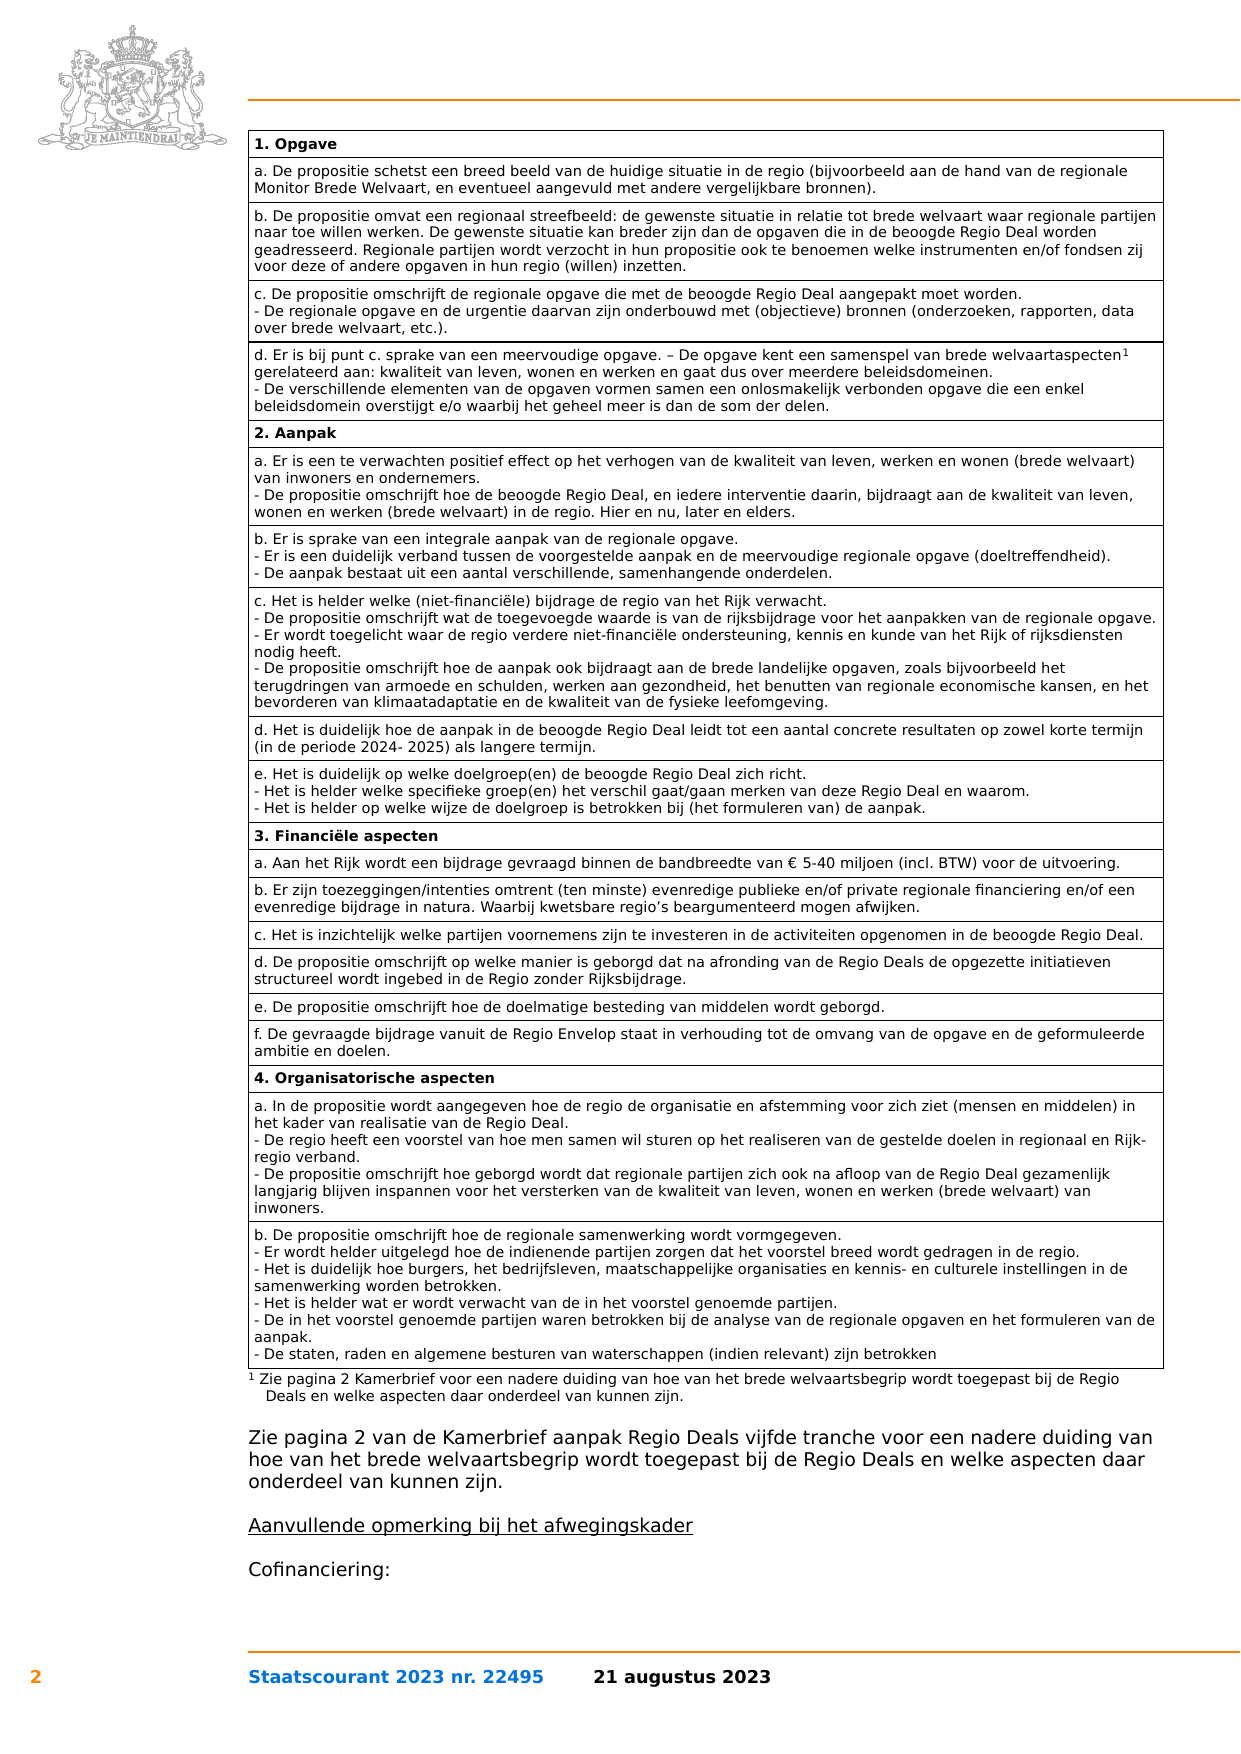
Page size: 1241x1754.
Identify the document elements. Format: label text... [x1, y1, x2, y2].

table_cell c. Het is helder welke (niet-financiële) bijdrage de regio van het Rijk verwacht. - De propositie omschrijft wat de toegevoegde waarde is van de rijksbijdrage voor het aanpakken van de regionale opgave. - Er wordt toegelicht waar de regio verdere niet-financiële ondersteuning, kennis en kunde van het Rijk of rijksdiensten nodig heeft. - De propositie omschrijft hoe de aanpak ook bijdraagt aan de brede landelijke opgaven, zoals bijvoorbeeld het terugdringen van armoede en schulden, werken aan gezondheid, het benutten van regionale economische kansen, en het bevorderen van klimaatadaptatie en de kwaliteit van de fysieke leefomgeving. [249, 588, 1163, 716]
table_cell d. Het is duidelijk hoe de aanpak in de beoogde Regio Deal leidt tot een aantal concrete resultaten op zowel korte termijn (in de periode 2024- 2025) als langere termijn. [249, 717, 1163, 760]
table_cell a. In de propositie wordt aangegeven hoe de regio de organisatie en afstemming voor zich ziet (mensen en middelen) in het kader van realisatie van de Regio Deal. - De regio heeft een voorstel van hoe men samen wil sturen op het realiseren van de gestelde doelen in regionaal en Rijk-regio verband. - De propositie omschrijft hoe geborgd wordt dat regionale partijen zich ook na afloop van de Regio Deal gezamenlijk langjarig blijven inspannen voor het versterken van de kwaliteit van leven, wonen en werken (brede welvaart) van inwoners. [249, 1093, 1163, 1221]
table_cell e. De propositie omschrijft hoe de doelmatige besteding van middelen wordt geborgd. [249, 994, 1163, 1020]
table_cell b. De propositie omschrijft hoe de regionale samenwerking wordt vormgegeven. - Er wordt helder uitgelegd hoe de indienende partijen zorgen dat het voorstel breed wordt gedragen in de regio. - Het is duidelijk hoe burgers, het bedrijfsleven, maatschappelijke organisaties en kennis- en culturele instellingen in de samenwerking worden betrokken. - Het is helder wat er wordt verwacht van de in het voorstel genoemde partijen. - De in het voorstel genoemde partijen waren betrokken bij de analyse van de regionale opgaven en het formuleren van de aanpak. - De staten, raden en algemene besturen van waterschappen (indien relevant) zijn betrokken [249, 1222, 1163, 1367]
table_cell a. Aan het Rijk wordt een bijdrage gevraagd binnen de bandbreedte van € 5-40 miljoen (incl. BTW) voor de uitvoering. [249, 850, 1163, 877]
table_cell d. Er is bij punt c. sprake van een meervoudige opgave. – De opgave kent een samenspel van brede welvaartaspecten1 gerelateerd aan: kwaliteit van leven, wonen en werken en gaat dus over meerdere beleidsdomeinen. - De verschillende elementen van de opgaven vormen samen een onlosmakelijk verbonden opgave die een enkel beleidsdomein overstijgt e/o waarbij het geheel meer is dan de som der delen. [249, 343, 1163, 420]
subtitle Aanvullende opmerking bij het afwegingskader [248, 1515, 1163, 1537]
table_cell c. De propositie omschrijft de regionale opgave die met de beoogde Regio Deal aangepakt moet worden. - De regionale opgave en de urgentie daarvan zijn onderbouwd met (objectieve) bronnen (onderzoeken, rapporten, data over brede welvaart, etc.). [249, 281, 1163, 341]
table_cell 2. Aanpak [249, 421, 1163, 447]
table_cell b. De propositie omvat een regionaal streefbeeld: de gewenste situatie in relatie tot brede welvaart waar regionale partijen naar toe willen werken. De gewenste situatie kan breder zijn dan de opgaven die in de beoogde Regio Deal worden geadresseerd. Regionale partijen wordt verzocht in hun propositie ook te benoemen welke instrumenten en/of fondsen zij voor deze of andere opgaven in hun regio (willen) inzetten. [249, 203, 1163, 280]
table_cell f. De gevraagde bijdrage vanuit de Regio Envelop staat in verhouding tot de omvang van de opgave en de geformuleerde ambitie en doelen. [249, 1021, 1163, 1064]
picture [38, 25, 227, 150]
text Cofinanciering: [248, 1559, 1163, 1581]
table_cell 3. Financiële aspecten [249, 823, 1163, 849]
table_cell c. Het is inzichtelijk welke partijen voornemens zijn te investeren in de activiteiten opgenomen in de beoogde Regio Deal. [249, 922, 1163, 948]
table_cell b. Er is sprake van een integrale aanpak van de regionale opgave. - Er is een duidelijk verband tussen de voorgestelde aanpak en de meervoudige regionale opgave (doeltreffendheid). - De aanpak bestaat uit een aantal verschillende, samenhangende onderdelen. [249, 526, 1163, 587]
table_cell d. De propositie omschrijft op welke manier is geborgd dat na afronding van de Regio Deals de opgezette initiatieven structureel wordt ingebed in de Regio zonder Rijksbijdrage. [249, 949, 1163, 993]
table_cell 4. Organisatorische aspecten [249, 1066, 1163, 1092]
table_cell b. Er zijn toezeggingen/intenties omtrent (ten minste) evenredige publieke en/of private regionale financiering en/of een evenredige bijdrage in natura. Waarbij kwetsbare regio’s beargumenteerd mogen afwijken. [249, 878, 1163, 921]
table_cell a. Er is een te verwachten positief effect op het verhogen van de kwaliteit van leven, werken en wonen (brede welvaart) van inwoners en ondernemers. - De propositie omschrijft hoe de beoogde Regio Deal, en iedere interventie daarin, bijdraagt aan de kwaliteit van leven, wonen en werken (brede welvaart) in de regio. Hier en nu, later en elders. [249, 448, 1163, 525]
table_cell a. De propositie schetst een breed beeld van de huidige situatie in de regio (bijvoorbeeld aan de hand van de regionale Monitor Brede Welvaart, en eventueel aangevuld met andere vergelijkbare bronnen). [249, 158, 1163, 202]
table_cell e. Het is duidelijk op welke doelgroep(en) de beoogde Regio Deal zich richt. - Het is helder welke specifieke groep(en) het verschil gaat/gaan merken van deze Regio Deal en waarom. - Het is helder op welke wijze de doelgroep is betrokken bij (het formuleren van) de aanpak. [249, 761, 1163, 822]
table_cell 1 Zie pagina 2 Kamerbrief voor een nadere duiding van hoe van het brede welvaartsbegrip wordt toegepast bij de Regio Deals en welke aspecten daar onderdeel van kunnen zijn. [248, 1369, 1163, 1405]
text Zie pagina 2 van de Kamerbrief aanpak Regio Deals vijfde tranche voor een nadere duiding van hoe van het brede welvaartsbegrip wordt toegepast bij de Regio Deals en welke aspecten daar onderdeel van kunnen zijn. [248, 1427, 1163, 1493]
table_header 1. Opgave [249, 131, 1163, 157]
